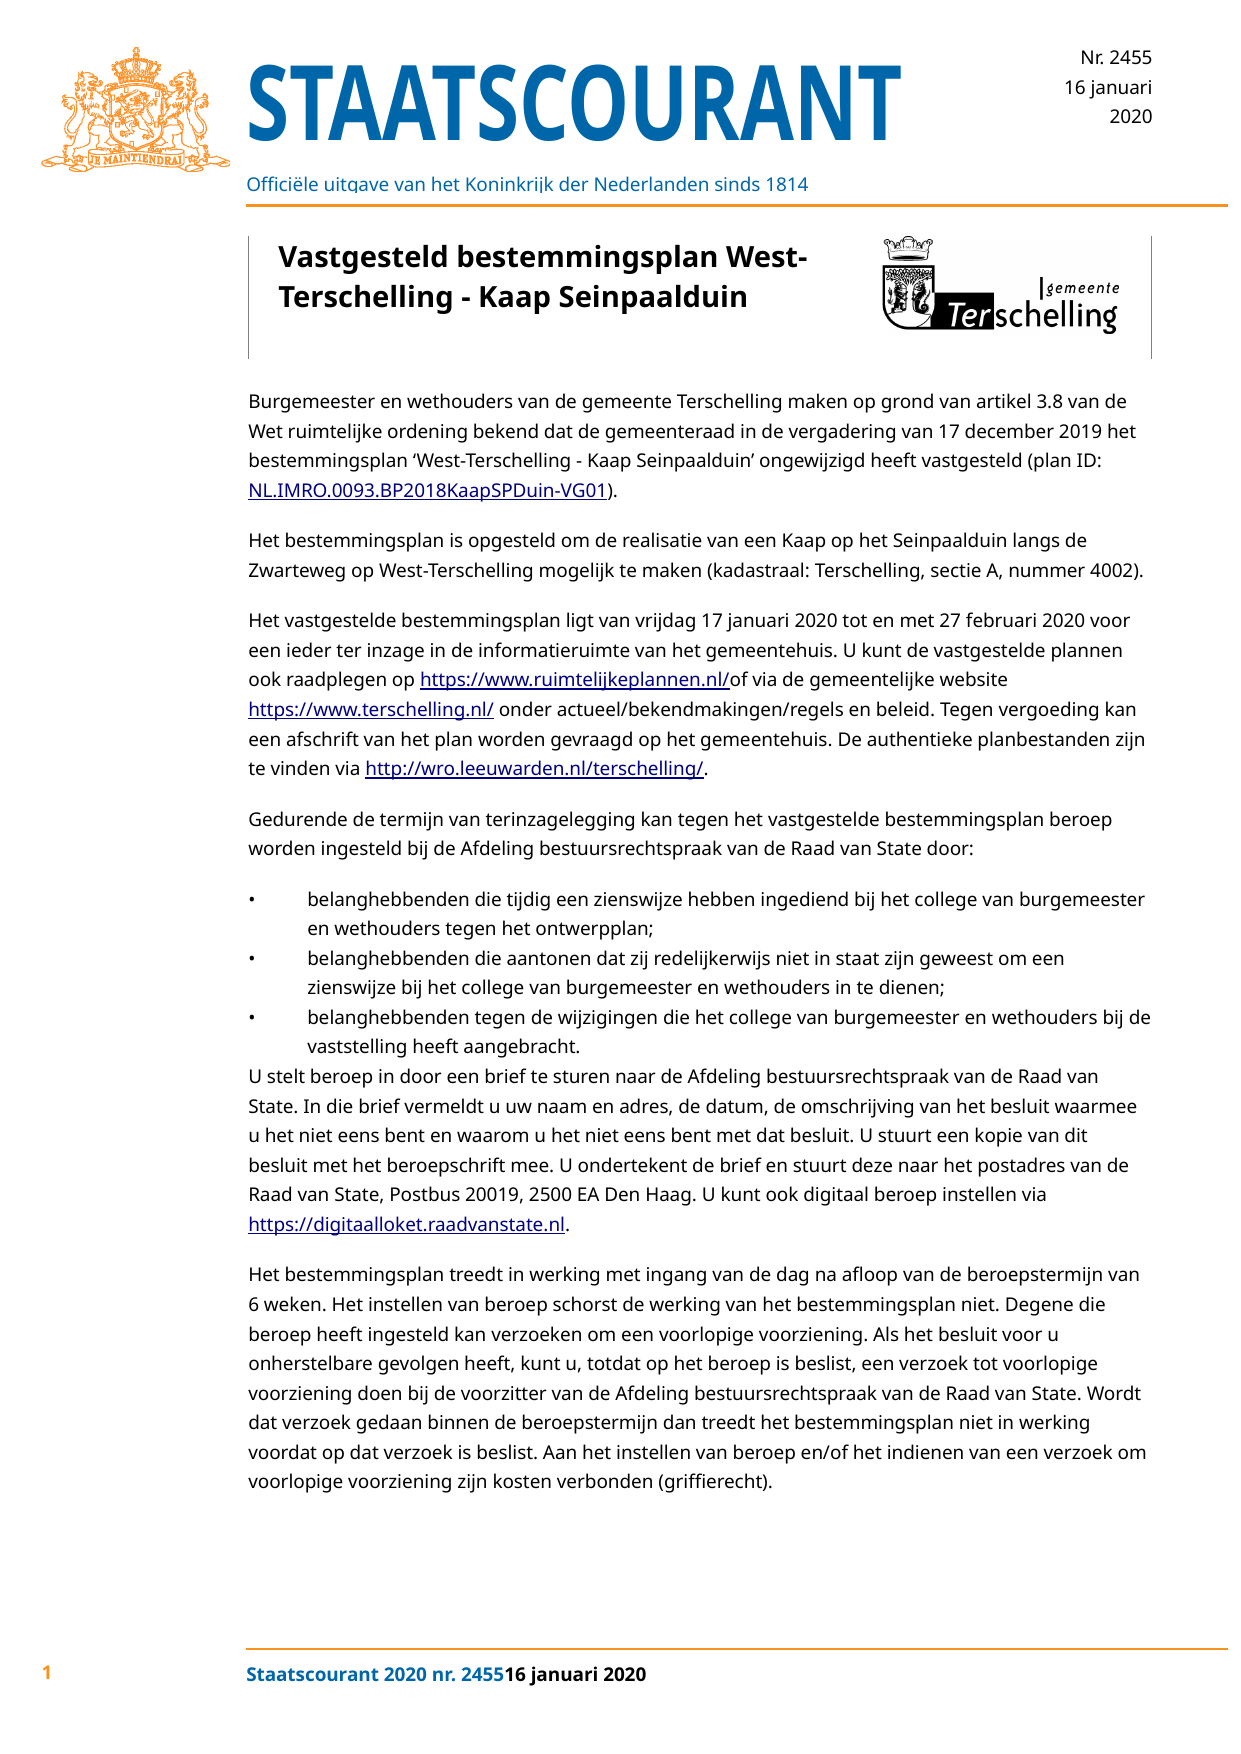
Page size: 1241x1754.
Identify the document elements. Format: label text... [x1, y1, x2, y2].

text Gedurende de termijn van terinzagelegging kan tegen het vastgestelde bestemmingsplan beroep worden ingesteld bij de Afdeling bestuursrechtspraak van de Raad van State door: [248, 806, 1152, 861]
picture [882, 236, 1119, 334]
list belanghebbenden die aantonen dat zij redelijkerwijs niet in staat zijn geweest om een zienswijze bij het college van burgemeester en wethouders in te dienen; [248, 945, 1152, 1000]
text U stelt beroep in door een brief te sturen naar de Afdeling bestuursrechtspraak van de Raad van State. In die brief vermeldt u uw naam en adres, de datum, de omschrijving van het besluit waarmee u het niet eens bent en waarom u het niet eens bent met dat besluit. U stuurt een kopie van dit besluit met het beroepschrift mee. U ondertekent de brief en stuurt deze naar het postadres van de Raad van State, Postbus 20019, 2500 EA Den Haag. U kunt ook digitaal beroep instellen via https://digitaalloket.raadvanstate.nl. [248, 1063, 1152, 1237]
list belanghebbenden die tijdig een zienswijze hebben ingediend bij het college van burgemeester en wethouders tegen het ontwerpplan; [248, 886, 1152, 941]
text Het vastgestelde bestemmingsplan ligt van vrijdag 17 januari 2020 tot en met 27 februari 2020 voor een ieder ter inzage in de informatieruimte van het gemeentehuis. U kunt de vastgestelde plannen ook raadplegen op https://www.ruimtelijkeplannen.nl/of via de gemeentelijke website https://www.terschelling.nl/ onder actueel/bekendmakingen/regels en beleid. Tegen vergoeding kan een afschrift van het plan worden gevraagd op het gemeentehuis. De authentieke planbestanden zijn te vinden via http://wro.leeuwarden.nl/terschelling/. [248, 607, 1152, 781]
table_header Vastgesteld bestemmingsplan West-Terschelling - Kaap Seinpaalduin [249, 236, 850, 359]
list belanghebbenden tegen de wijzigingen die het college van burgemeester en wethouders bij de vaststelling heeft aangebracht. [248, 1004, 1152, 1059]
text Het bestemmingsplan is opgesteld om de realisatie van een Kaap op het Seinpaalduin langs de Zwarteweg op West-Terschelling mogelijk te maken (kadastraal: Terschelling, sectie A, nummer 4002). [248, 527, 1152, 583]
text Burgemeester en wethouders van de gemeente Terschelling maken op grond van artikel 3.8 van de Wet ruimtelijke ordening bekend dat de gemeenteraad in de vergadering van 17 december 2019 het bestemmingsplan ‘West-Terschelling - Kaap Seinpaalduin’ ongewijzigd heeft vastgesteld (plan ID: NL.IMRO.0093.BP2018KaapSPDuin-VG01). [248, 388, 1152, 503]
text Het bestemmingsplan treedt in werking met ingang van de dag na afloop van de beroepstermijn van 6 weken. Het instellen van beroep schorst de werking van het bestemmingsplan niet. Degene die beroep heeft ingesteld kan verzoeken om een voorlopige voorziening. Als het besluit voor u onherstelbare gevolgen heeft, kunt u, totdat op het beroep is beslist, een verzoek tot voorlopige voorziening doen bij de voorzitter van de Afdeling bestuursrechtspraak van de Raad van State. Wordt dat verzoek gedaan binnen de beroepstermijn dan treedt het bestemmingsplan niet in werking voordat op dat verzoek is beslist. Aan het instellen van beroep en/of het indienen van een verzoek om voorlopige voorziening zijn kosten verbonden (griffierecht). [248, 1262, 1152, 1494]
picture [41, 47, 231, 172]
table_header [850, 236, 1151, 359]
